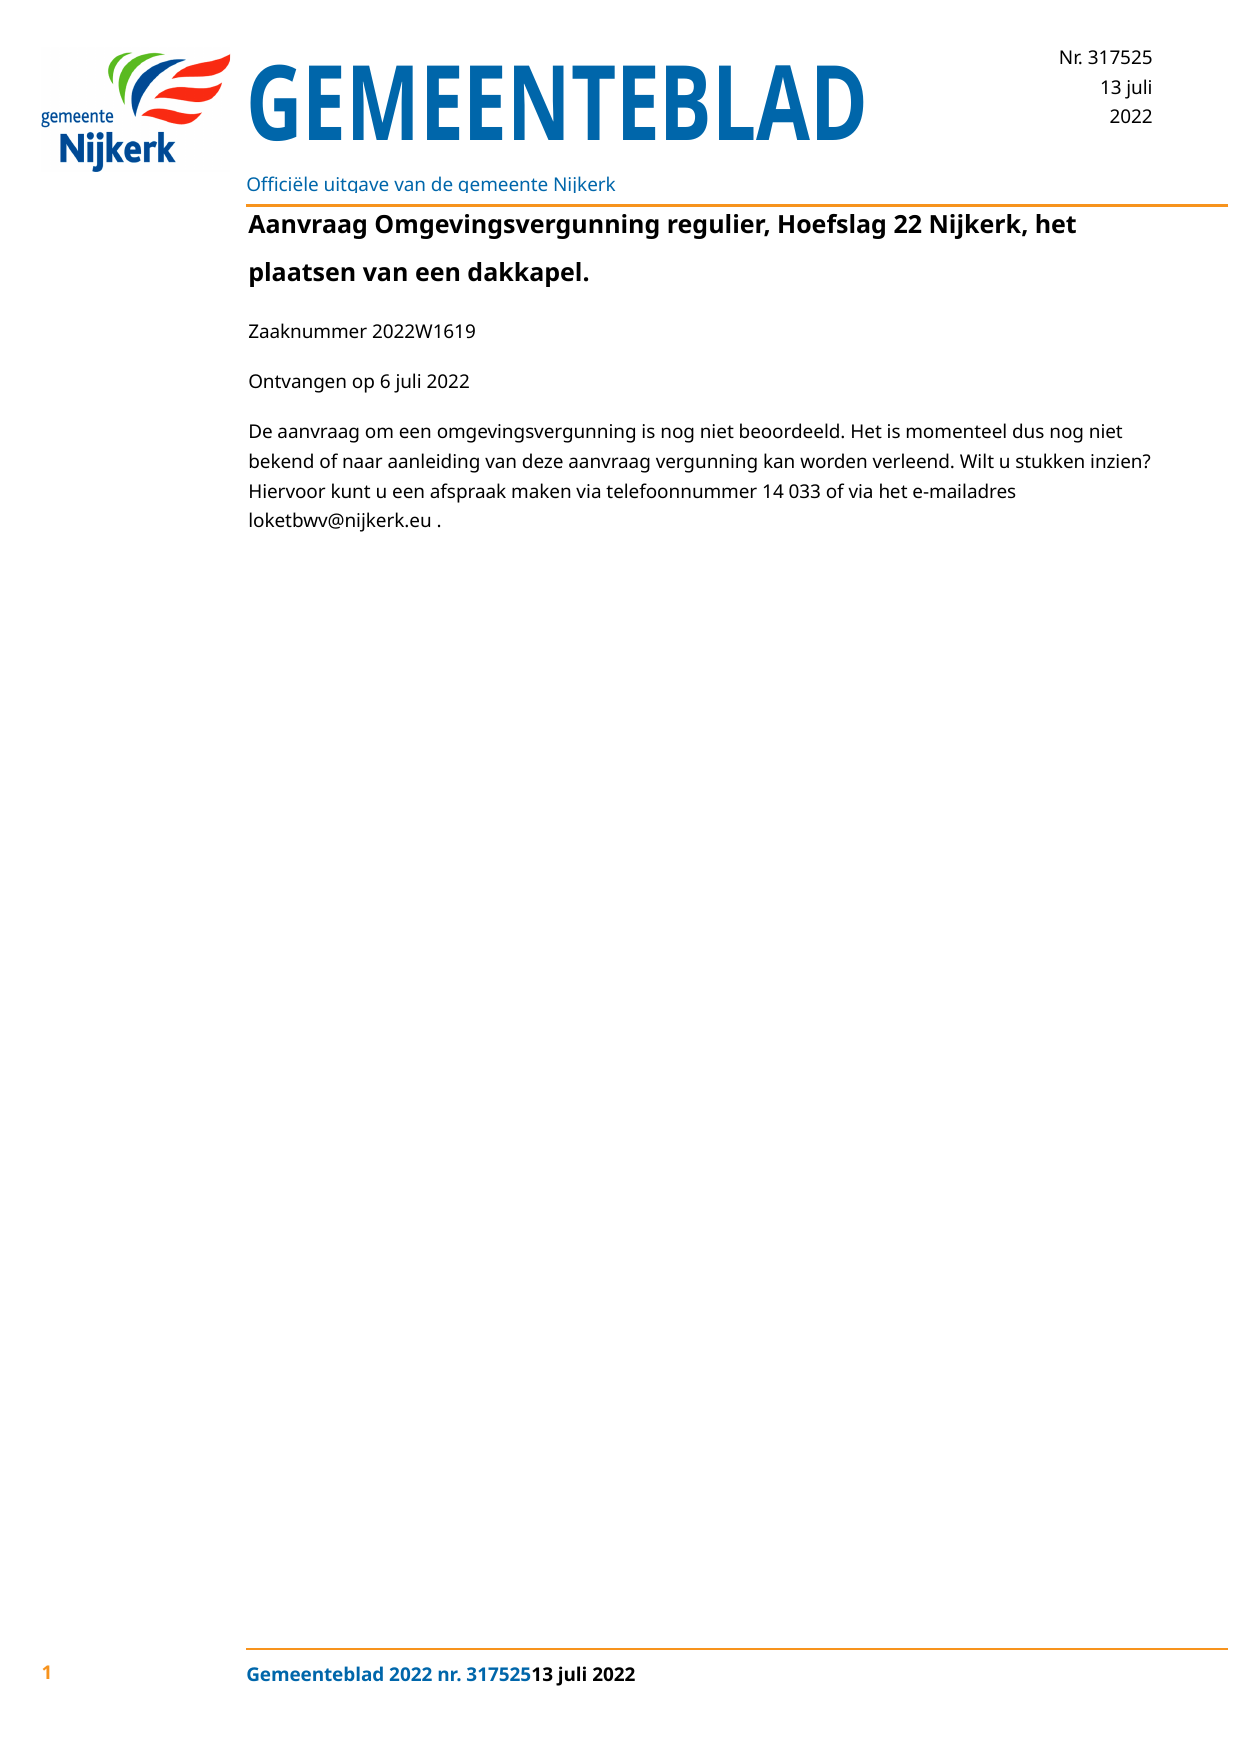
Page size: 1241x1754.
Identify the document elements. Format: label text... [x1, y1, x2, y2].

text Ontvangen op 6 juli 2022 [248, 368, 1152, 394]
text Zaaknummer 2022W1619 [248, 318, 1152, 344]
picture [41, 47, 231, 172]
text De aanvraag om een omgevingsvergunning is nog niet beoordeeld. Het is momenteel dus nog niet bekend of naar aanleiding van deze aanvraag vergunning kan worden verleend. Wilt u stukken inzien? Hiervoor kunt u een afspraak maken via telefoonnummer 14 033 of via het e-mailadres loketbwv@nijkerk.eu . [248, 419, 1152, 533]
text Aanvraag Omgevingsvergunning regulier, Hoefslag 22 Nijkerk, het plaatsen van een dakkapel. [248, 207, 1152, 288]
